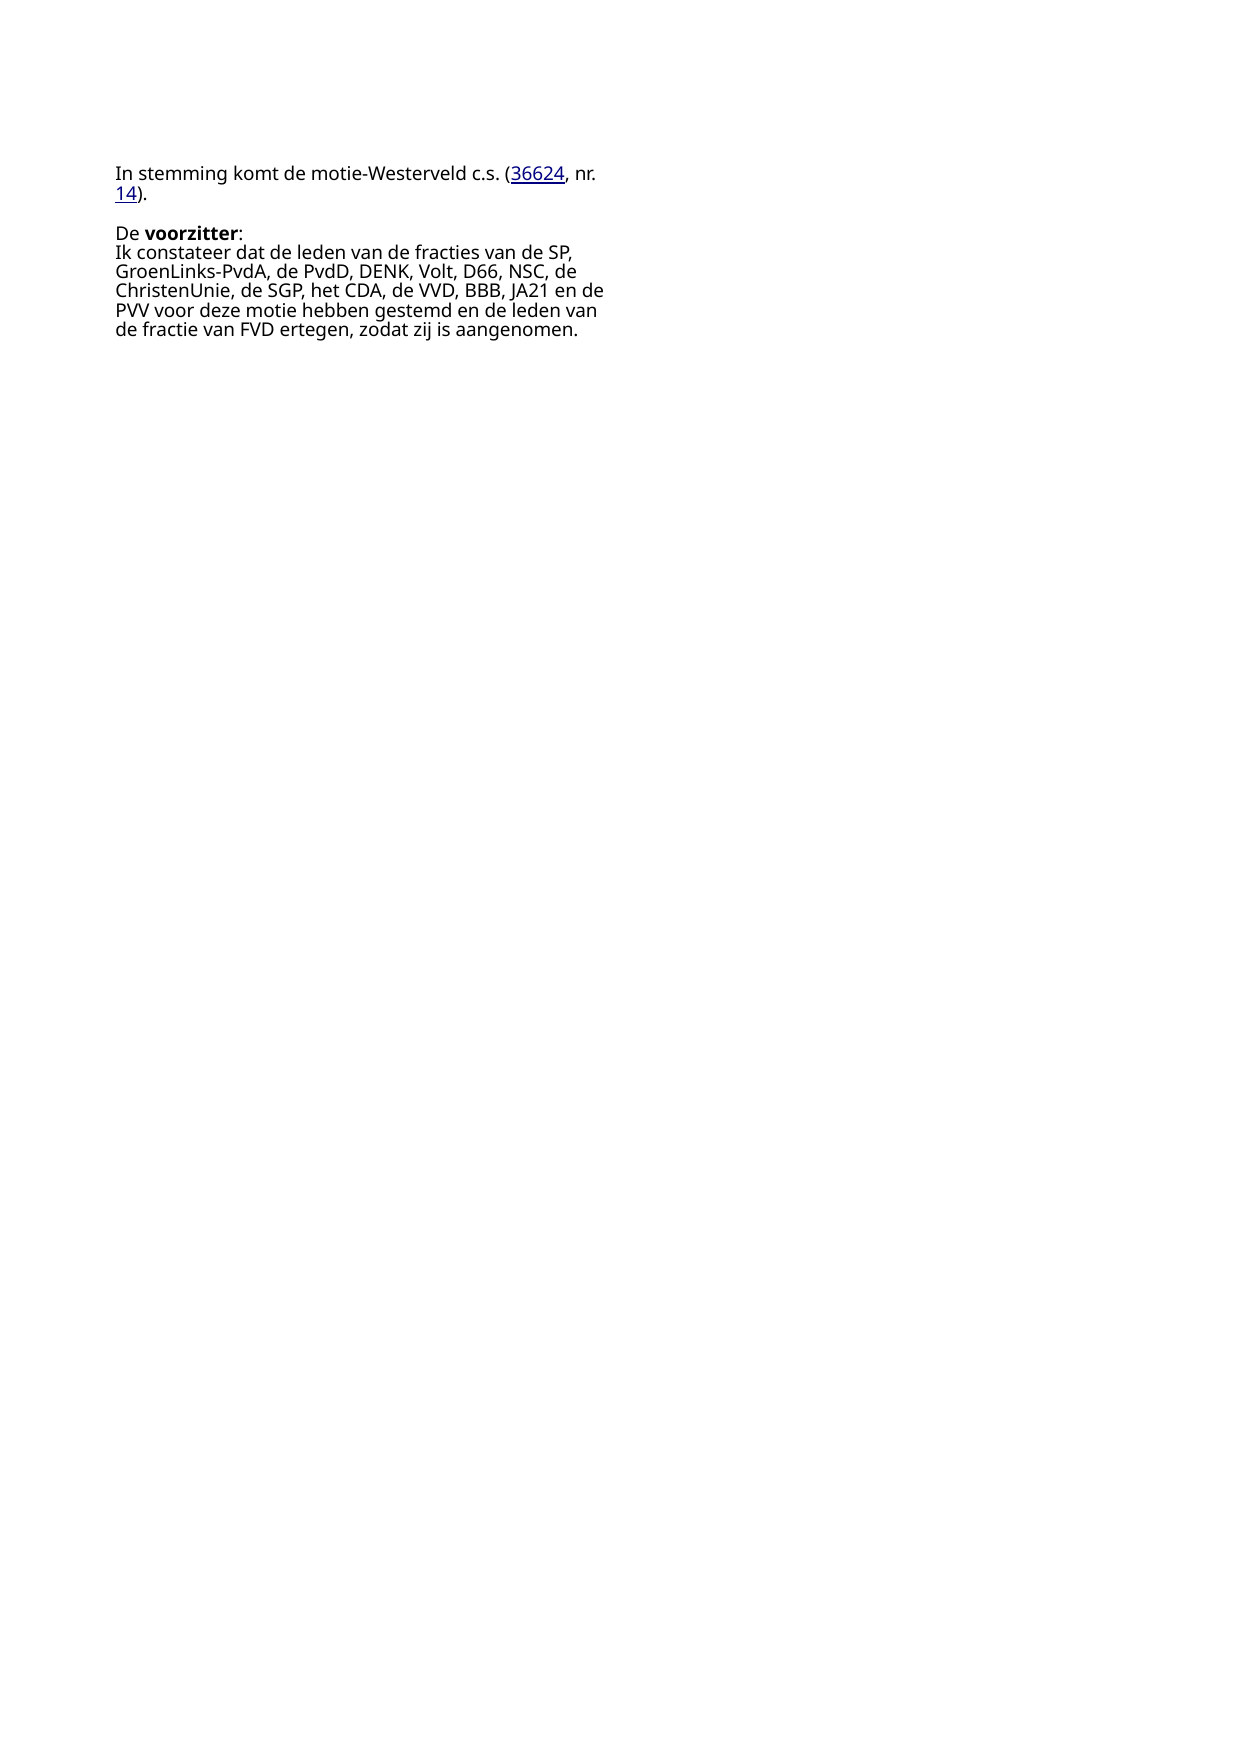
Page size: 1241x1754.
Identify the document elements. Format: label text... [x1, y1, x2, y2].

text De voorzitter: [115, 225, 605, 244]
text Ik constateer dat de leden van de fracties van de SP, GroenLinks-PvdA, de PvdD, DENK, Volt, D66, NSC, de ChristenUnie, de SGP, het CDA, de VVD, BBB, JA21 en de PVV voor deze motie hebben gestemd en de leden van de fractie van FVD ertegen, zodat zij is aangenomen. [115, 244, 605, 340]
text In stemming komt de motie-Westerveld c.s. (36624, nr. 14). [115, 165, 605, 204]
